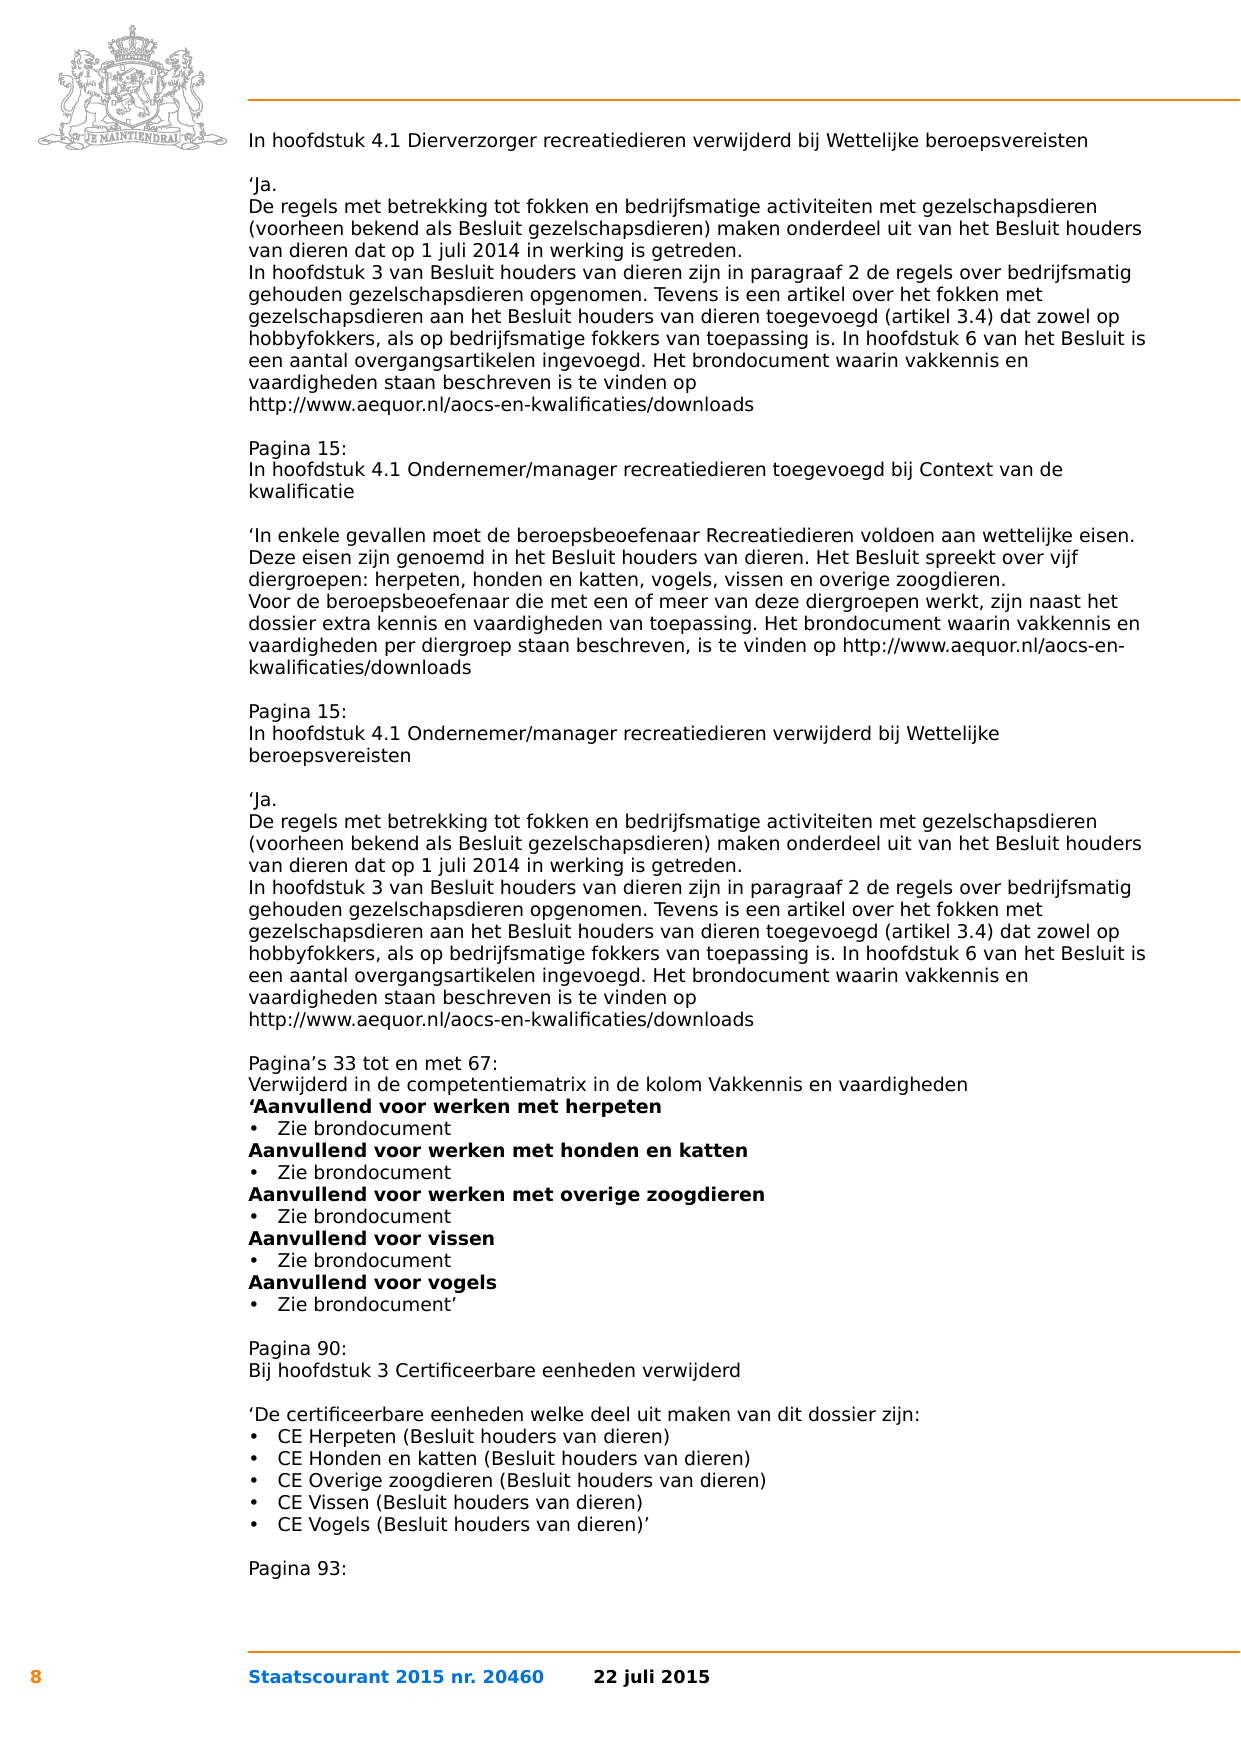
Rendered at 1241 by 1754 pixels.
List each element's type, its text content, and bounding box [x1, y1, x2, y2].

text • Zie brondocument’ [248, 1294, 1163, 1316]
text De regels met betrekking tot fokken en bedrijfsmatige activiteiten met gezelschapsdieren (voorheen bekend als Besluit gezelschapsdieren) maken onderdeel uit van het Besluit houders van dieren dat op 1 juli 2014 in werking is getreden. [248, 811, 1163, 877]
text • Zie brondocument [248, 1118, 1163, 1140]
text • CE Herpeten (Besluit houders van dieren) [248, 1426, 1163, 1448]
text Pagina 90: [248, 1338, 1163, 1360]
text In hoofdstuk 4.1 Ondernemer/manager recreatiedieren toegevoegd bij Context van de kwalificatie [248, 459, 1163, 503]
text ‘Aanvullend voor werken met herpeten [248, 1096, 1163, 1118]
text ‘Ja. [248, 174, 1163, 196]
text Voor de beroepsbeoefenaar die met een of meer van deze diergroepen werkt, zijn naast het dossier extra kennis en vaardigheden van toepassing. Het brondocument waarin vakkennis en vaardigheden per diergroep staan beschreven, is te vinden op http://www.aequor.nl/aocs-en-kwalificaties/downloads [248, 591, 1163, 679]
text ‘In enkele gevallen moet de beroepsbeoefenaar Recreatiedieren voldoen aan wettelijke eisen. Deze eisen zijn genoemd in het Besluit houders van dieren. Het Besluit spreekt over vijf diergroepen: herpeten, honden en katten, vogels, vissen en overige zoogdieren. [248, 525, 1163, 591]
text • Zie brondocument [248, 1250, 1163, 1272]
text Bij hoofdstuk 3 Certificeerbare eenheden verwijderd [248, 1360, 1163, 1382]
text • Zie brondocument [248, 1162, 1163, 1184]
text Pagina’s 33 tot en met 67: [248, 1052, 1163, 1074]
text In hoofdstuk 3 van Besluit houders van dieren zijn in paragraaf 2 de regels over bedrijfsmatig gehouden gezelschapsdieren opgenomen. Tevens is een artikel over het fokken met gezelschapsdieren aan het Besluit houders van dieren toegevoegd (artikel 3.4) dat zowel op hobbyfokkers, als op bedrijfsmatige fokkers van toepassing is. In hoofdstuk 6 van het Besluit is een aantal overgangsartikelen ingevoegd. Het brondocument waarin vakkennis en vaardigheden staan beschreven is te vinden op http://www.aequor.nl/aocs-en-kwalificaties/downloads [248, 877, 1163, 1031]
text In hoofdstuk 4.1 Dierverzorger recreatiedieren verwijderd bij Wettelijke beroepsvereisten [248, 130, 1163, 152]
text • Zie brondocument [248, 1206, 1163, 1228]
text • CE Honden en katten (Besluit houders van dieren) [248, 1448, 1163, 1470]
text ‘De certificeerbare eenheden welke deel uit maken van dit dossier zijn: [248, 1404, 1163, 1426]
text Pagina 15: [248, 437, 1163, 459]
text • CE Vissen (Besluit houders van dieren) [248, 1492, 1163, 1514]
text Aanvullend voor werken met overige zoogdieren [248, 1184, 1163, 1206]
text • CE Overige zoogdieren (Besluit houders van dieren) [248, 1470, 1163, 1492]
text Aanvullend voor werken met honden en katten [248, 1140, 1163, 1162]
text Verwijderd in de competentiematrix in de kolom Vakkennis en vaardigheden [248, 1074, 1163, 1096]
text In hoofdstuk 3 van Besluit houders van dieren zijn in paragraaf 2 de regels over bedrijfsmatig gehouden gezelschapsdieren opgenomen. Tevens is een artikel over het fokken met gezelschapsdieren aan het Besluit houders van dieren toegevoegd (artikel 3.4) dat zowel op hobbyfokkers, als op bedrijfsmatige fokkers van toepassing is. In hoofdstuk 6 van het Besluit is een aantal overgangsartikelen ingevoegd. Het brondocument waarin vakkennis en vaardigheden staan beschreven is te vinden op http://www.aequor.nl/aocs-en-kwalificaties/downloads [248, 262, 1163, 416]
text Pagina 15: [248, 701, 1163, 723]
text ‘Ja. [248, 789, 1163, 811]
text Pagina 93: [248, 1558, 1163, 1579]
picture [38, 25, 227, 150]
text Aanvullend voor vissen [248, 1228, 1163, 1250]
text In hoofdstuk 4.1 Ondernemer/manager recreatiedieren verwijderd bij Wettelijke beroepsvereisten [248, 723, 1163, 767]
text Aanvullend voor vogels [248, 1272, 1163, 1294]
text • CE Vogels (Besluit houders van dieren)’ [248, 1514, 1163, 1536]
text De regels met betrekking tot fokken en bedrijfsmatige activiteiten met gezelschapsdieren (voorheen bekend als Besluit gezelschapsdieren) maken onderdeel uit van het Besluit houders van dieren dat op 1 juli 2014 in werking is getreden. [248, 196, 1163, 262]
